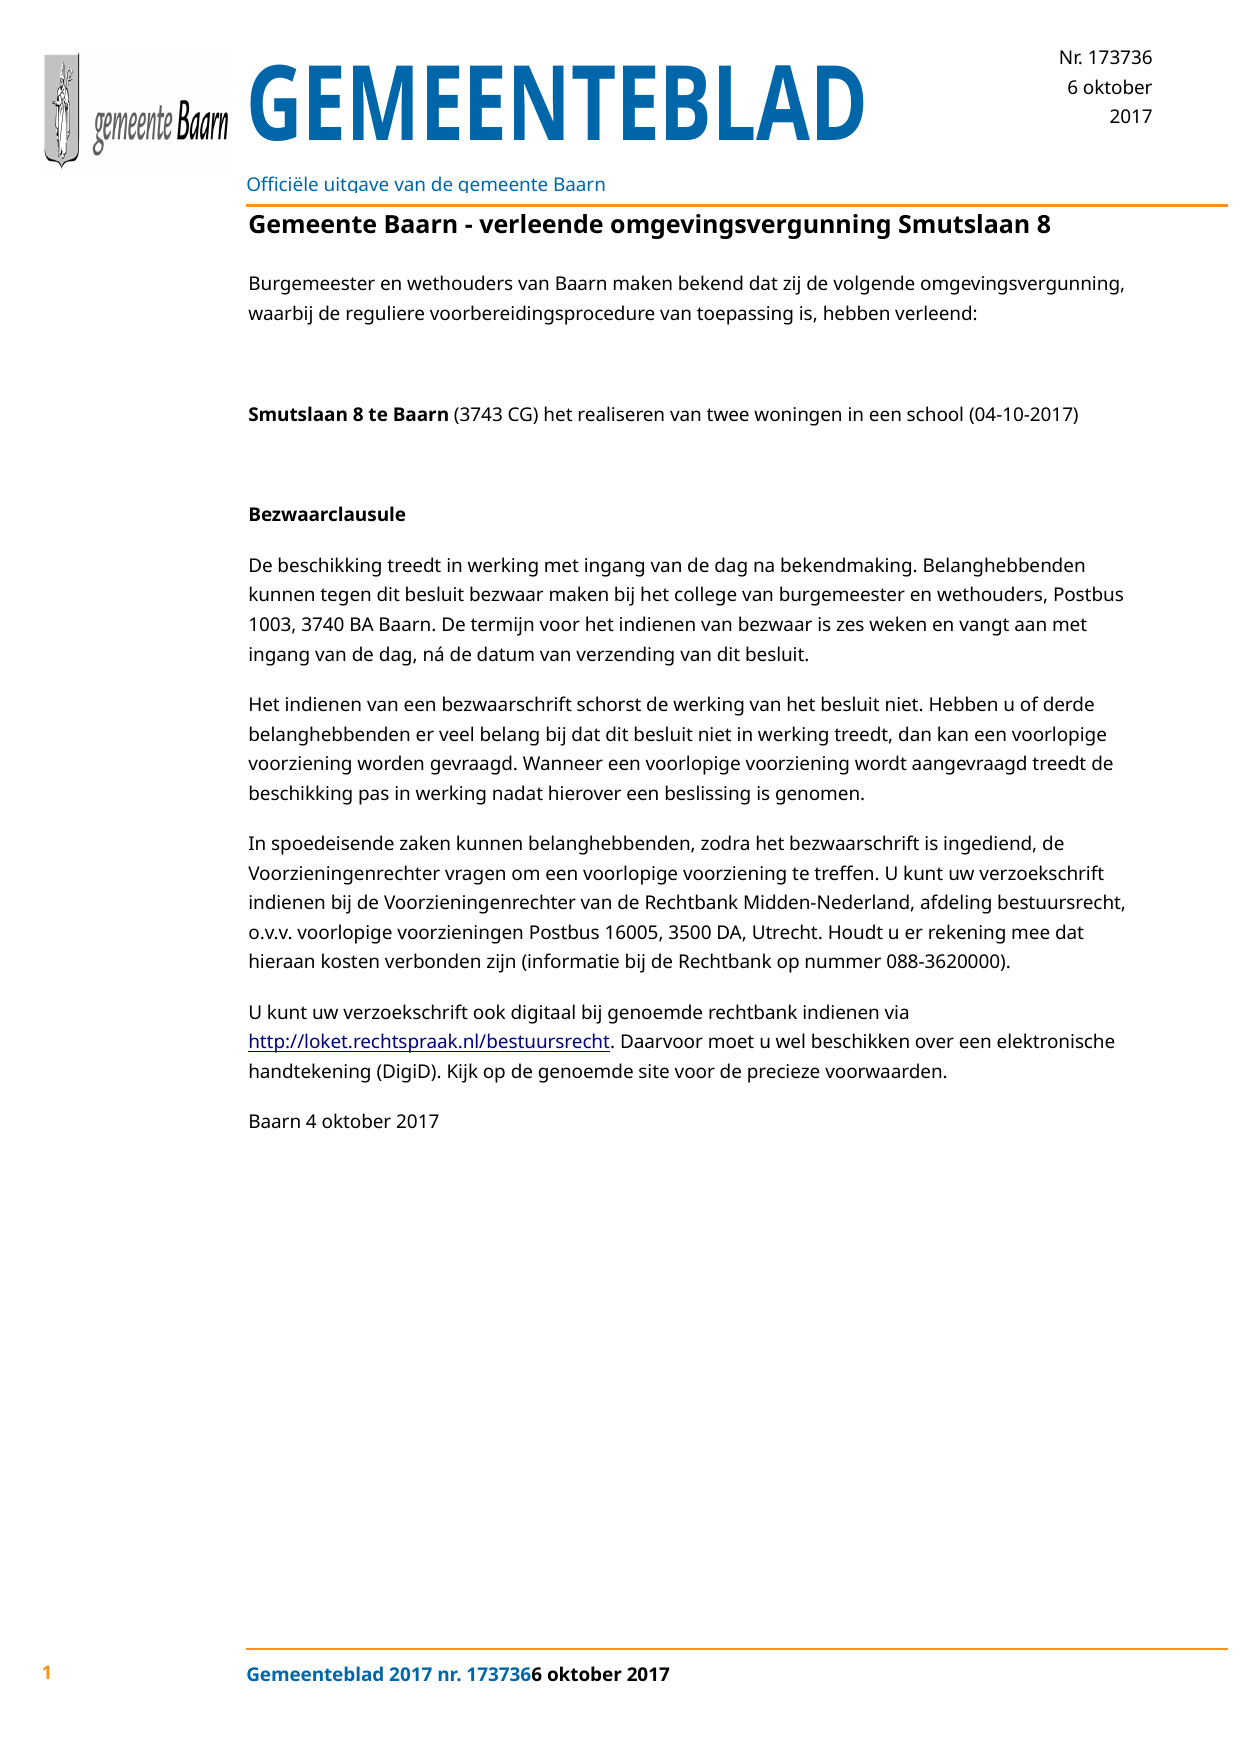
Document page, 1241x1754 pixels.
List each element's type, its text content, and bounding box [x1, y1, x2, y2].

text Smutslaan 8 te Baarn (3743 CG) het realiseren van twee woningen in een school (04-10-2017) [248, 401, 1152, 426]
text In spoedeisende zaken kunnen belanghebbenden, zodra het bezwaarschrift is ingediend, de Voorzieningenrechter vragen om een voorlopige voorziening te treffen. U kunt uw verzoekschrift indienen bij de Voorzieningenrechter van de Rechtbank Midden-Nederland, afdeling bestuursrecht, o.v.v. voorlopige voorzieningen Postbus 16005, 3500 DA, Utrecht. Houdt u er rekening mee dat hieraan kosten verbonden zijn (informatie bij de Rechtbank op nummer 088-3620000). [248, 830, 1152, 974]
text Gemeente Baarn - verleende omgevingsvergunning Smutslaan 8 [248, 207, 1152, 241]
text U kunt uw verzoekschrift ook digitaal bij genoemde rechtbank indienen via http://loket.rechtspraak.nl/bestuursrecht. Daarvoor moet u wel beschikken over een elektronische handtekening (DigiD). Kijk op de genoemde site voor de precieze voorwaarden. [248, 999, 1152, 1084]
picture [41, 47, 231, 172]
text Bezwaarclausule [248, 502, 1152, 527]
text De beschikking treedt in werking met ingang van de dag na bekendmaking. Belanghebbenden kunnen tegen dit besluit bezwaar maken bij het college van burgemeester en wethouders, Postbus 1003, 3740 BA Baarn. De termijn voor het indienen van bezwaar is zes weken en vangt aan met ingang van de dag, ná de datum van verzending van dit besluit. [248, 552, 1152, 666]
text Burgemeester en wethouders van Baarn maken bekend dat zij de volgende omgevingsvergunning, waarbij de reguliere voorbereidingsprocedure van toepassing is, hebben verleend: [248, 270, 1152, 326]
text Het indienen van een bezwaarschrift schorst de werking van het besluit niet. Hebben u of derde belanghebbenden er veel belang bij dat dit besluit niet in werking treedt, dan kan een voorlopige voorziening worden gevraagd. Wanneer een voorlopige voorziening wordt aangevraagd treedt de beschikking pas in werking nadat hierover een beslissing is genomen. [248, 691, 1152, 806]
text Baarn 4 oktober 2017 [248, 1109, 1152, 1134]
